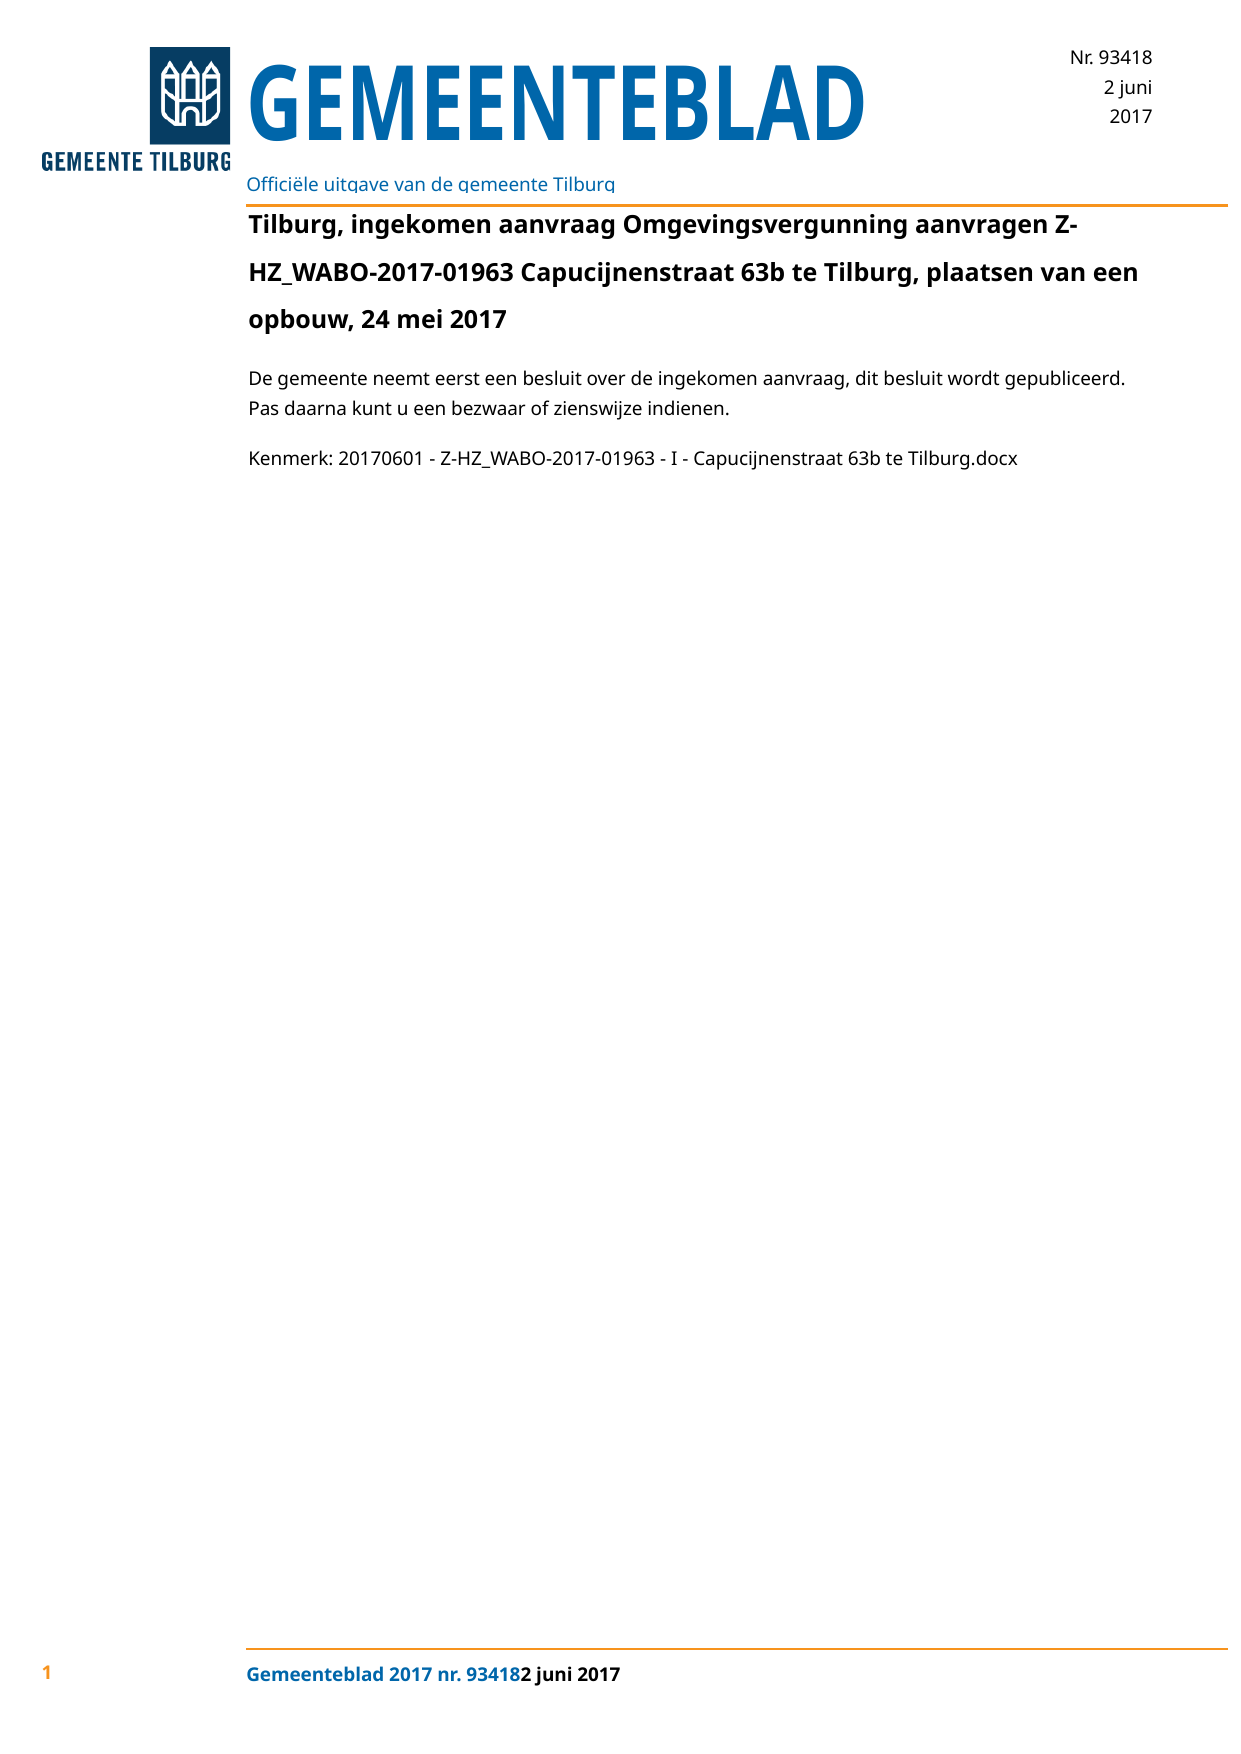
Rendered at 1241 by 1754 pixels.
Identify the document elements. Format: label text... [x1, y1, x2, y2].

picture [41, 47, 231, 172]
text Kenmerk: 20170601 - Z-HZ_WABO-2017-01963 - I - Capucijnenstraat 63b te Tilburg.docx [248, 446, 1152, 471]
text Tilburg, ingekomen aanvraag Omgevingsvergunning aanvragen Z-HZ_WABO-2017-01963 Capucijnenstraat 63b te Tilburg, plaatsen van een opbouw, 24 mei 2017 [248, 207, 1152, 336]
text De gemeente neemt eerst een besluit over de ingekomen aanvraag, dit besluit wordt gepubliceerd. Pas daarna kunt u een bezwaar of zienswijze indienen. [248, 366, 1152, 421]
